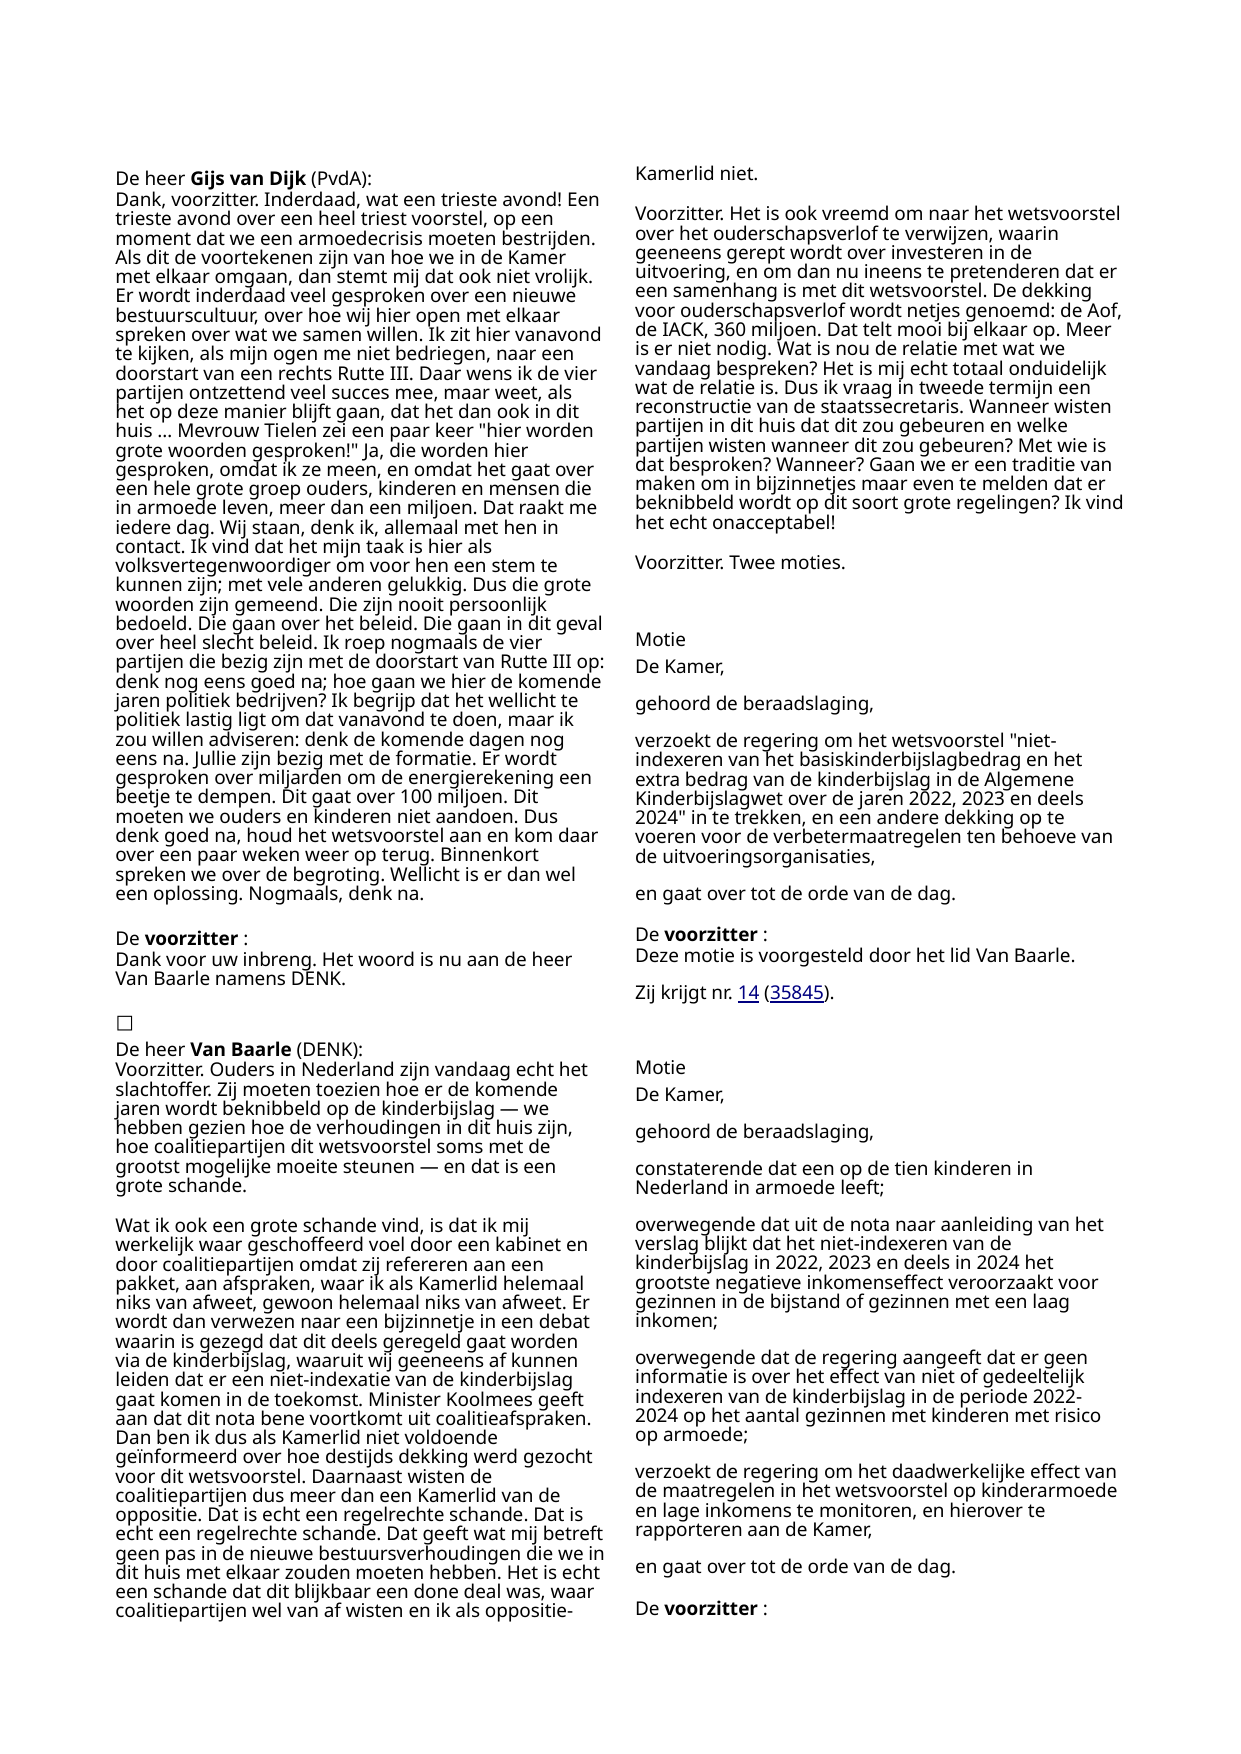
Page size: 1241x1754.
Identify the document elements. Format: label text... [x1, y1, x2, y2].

text gehoord de beraadslaging, [635, 1123, 1125, 1142]
text Voorzitter. Twee moties. [635, 554, 1125, 573]
text ⬜ [115, 1010, 605, 1036]
text Deze motie is voorgesteld door het lid Van Baarle. [635, 947, 1125, 967]
text De heer Gijs van Dijk (PvdA): [115, 165, 605, 191]
text en gaat over tot de orde van de dag. [635, 884, 1125, 904]
text Voorzitter. Het is ook vreemd om naar het wetsvoorstel over het ouderschapsverlof te verwijzen, waarin geeneens gerept wordt over investeren in de uitvoering, en om dan nu ineens te pretenderen dat er een samenhang is met dit wetsvoorstel. De dekking voor ouderschapsverlof wordt netjes genoemd: de Aof, de IACK, 360 miljoen. Dat telt mooi bij elkaar op. Meer is er niet nodig. Wat is nou de relatie met wat we vandaag bespreken? Het is mij echt totaal onduidelijk wat de relatie is. Dus ik vraag in tweede termijn een reconstructie van de staatssecretaris. Wanneer wisten partijen in dit huis dat dit zou gebeuren en welke partijen wisten wanneer dit zou gebeuren? Met wie is dat besproken? Wanneer? Gaan we er een traditie van maken om in bijzinnetjes maar even te melden dat er beknibbeld wordt op dit soort grote regelingen? Ik vind het echt onacceptabel! [635, 205, 1125, 533]
text verzoekt de regering om het wetsvoorstel "niet-indexeren van het basiskinderbijslagbedrag en het extra bedrag van de kinderbijslag in de Algemene Kinderbijslagwet over de jaren 2022, 2023 en deels 2024" in te trekken, en een andere dekking op te voeren voor de verbetermaatregelen ten behoeve van de uitvoeringsorganisaties, [635, 732, 1125, 867]
text De Kamer, [635, 658, 1125, 677]
text Motie [635, 1054, 1125, 1080]
text De voorzitter : [635, 1595, 1125, 1621]
text Wat ik ook een grote schande vind, is dat ik mij werkelijk waar geschoffeerd voel door een kabinet en door coalitiepartijen omdat zij refereren aan een pakket, aan afspraken, waar ik als Kamerlid helemaal niks van afweet, gewoon helemaal niks van afweet. Er wordt dan verwezen naar een bijzinnetje in een debat waarin is gezegd dat dit deels geregeld gaat worden via de kinderbijslag, waaruit wij geeneens af kunnen leiden dat er een niet-indexatie van de kinderbijslag gaat komen in de toekomst. Minister Koolmees geeft aan dat dit nota bene voortkomt uit coalitieafspraken. Dan ben ik dus als Kamerlid niet voldoende geïnformeerd over hoe destijds dekking werd gezocht voor dit wetsvoorstel. Daarnaast wisten de coalitiepartijen dus meer dan een Kamerlid van de oppositie. Dat is echt een regelrechte schande. Dat is echt een regelrechte schande. Dat geeft wat mij betreft geen pas in de nieuwe bestuursverhoudingen die we in dit huis met elkaar zouden moeten hebben. Het is echt een schande dat dit blijkbaar een done deal was, waar coalitiepartijen wel van af wisten en ik als oppositie- [115, 1217, 605, 1622]
text Dank voor uw inbreng. Het woord is nu aan de heer Van Baarle namens DENK. [115, 951, 605, 989]
text overwegende dat de regering aangeeft dat er geen informatie is over het effect van niet of gedeeltelijk indexeren van de kinderbijslag in de periode 2022-2024 op het aantal gezinnen met kinderen met risico op armoede; [635, 1349, 1125, 1446]
text De voorzitter : [635, 922, 1125, 947]
text Voorzitter. Ouders in Nederland zijn vandaag echt het slachtoffer. Zij moeten toezien hoe er de komende jaren wordt beknibbeld op de kinderbijslag — we hebben gezien hoe de verhoudingen in dit huis zijn, hoe coalitiepartijen dit wetsvoorstel soms met de grootst mogelijke moeite steunen — en dat is een grote schande. [115, 1061, 605, 1196]
text gehoord de beraadslaging, [635, 695, 1125, 714]
text Kamerlid niet. [635, 165, 1125, 184]
text Motie [635, 626, 1125, 652]
text Zij krijgt nr. 14 (35845). [635, 984, 1125, 1003]
text Dank, voorzitter. Inderdaad, wat een trieste avond! Een trieste avond over een heel triest voorstel, op een moment dat we een armoedecrisis moeten bestrijden. Als dit de voortekenen zijn van hoe we in de Kamer met elkaar omgaan, dan stemt mij dat ook niet vrolijk. Er wordt inderdaad veel gesproken over een nieuwe bestuurscultuur, over hoe wij hier open met elkaar spreken over wat we samen willen. Ik zit hier vanavond te kijken, als mijn ogen me niet bedriegen, naar een doorstart van een rechts Rutte III. Daar wens ik de vier partijen ontzettend veel succes mee, maar weet, als het op deze manier blijft gaan, dat het dan ook in dit huis … Mevrouw Tielen zei een paar keer "hier worden grote woorden gesproken!" Ja, die worden hier gesproken, omdat ik ze meen, en omdat het gaat over een hele grote groep ouders, kinderen en mensen die in armoede leven, meer dan een miljoen. Dat raakt me iedere dag. Wij staan, denk ik, allemaal met hen in contact. Ik vind dat het mijn taak is hier als volksvertegenwoordiger om voor hen een stem te kunnen zijn; met vele anderen gelukkig. Dus die grote woorden zijn gemeend. Die zijn nooit persoonlijk bedoeld. Die gaan over het beleid. Die gaan in dit geval over heel slecht beleid. Ik roep nogmaals de vier partijen die bezig zijn met de doorstart van Rutte III op: denk nog eens goed na; hoe gaan we hier de komende jaren politiek bedrijven? Ik begrijp dat het wellicht te politiek lastig ligt om dat vanavond te doen, maar ik zou willen adviseren: denk de komende dagen nog eens na. Jullie zijn bezig met de formatie. Er wordt gesproken over miljarden om de energierekening een beetje te dempen. Dit gaat over 100 miljoen. Dit moeten we ouders en kinderen niet aandoen. Dus denk goed na, houd het wetsvoorstel aan en kom daar over een paar weken weer op terug. Binnenkort spreken we over de begroting. Wellicht is er dan wel een oplossing. Nogmaals, denk na. [115, 191, 605, 904]
text De voorzitter : [115, 925, 605, 951]
text en gaat over tot de orde van de dag. [635, 1558, 1125, 1577]
text De Kamer, [635, 1086, 1125, 1105]
text De heer Van Baarle (DENK): [115, 1036, 605, 1061]
text overwegende dat uit de nota naar aanleiding van het verslag blijkt dat het niet-indexeren van de kinderbijslag in 2022, 2023 en deels in 2024 het grootste negatieve inkomenseffect veroorzaakt voor gezinnen in de bijstand of gezinnen met een laag inkomen; [635, 1216, 1125, 1331]
text verzoekt de regering om het daadwerkelijke effect van de maatregelen in het wetsvoorstel op kinderarmoede en lage inkomens te monitoren, en hierover te rapporteren aan de Kamer, [635, 1463, 1125, 1540]
text constaterende dat een op de tien kinderen in Nederland in armoede leeft; [635, 1159, 1125, 1198]
